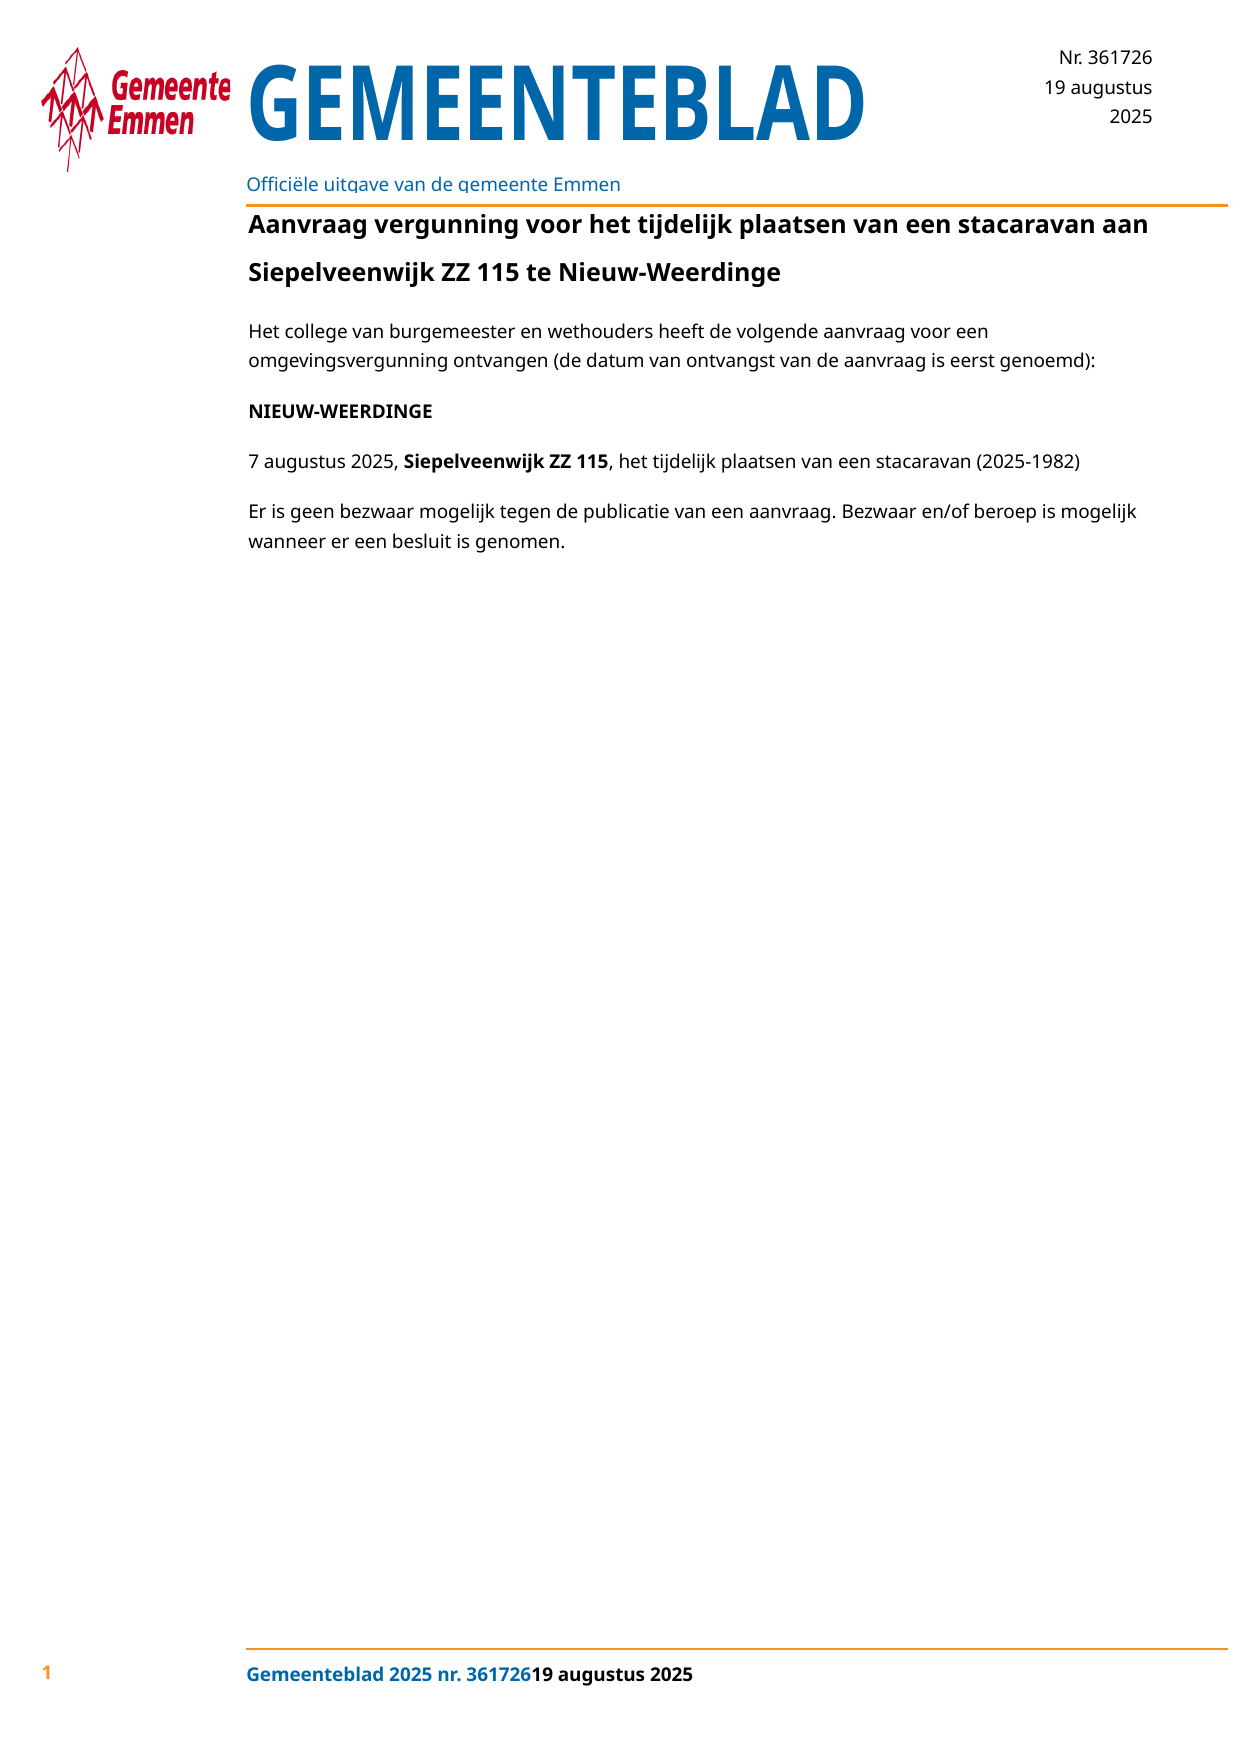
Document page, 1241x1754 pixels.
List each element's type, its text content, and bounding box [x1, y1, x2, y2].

text Aanvraag vergunning voor het tijdelijk plaatsen van een stacaravan aan Siepelveenwijk ZZ 115 te Nieuw-Weerdinge [248, 207, 1152, 288]
picture [41, 47, 231, 172]
text Het college van burgemeester en wethouders heeft de volgende aanvraag voor een omgevingsvergunning ontvangen (de datum van ontvangst van de aanvraag is eerst genoemd): [248, 318, 1152, 373]
text NIEUW-WEERDINGE [248, 398, 1152, 424]
text Er is geen bezwaar mogelijk tegen de publicatie van een aanvraag. Bezwaar en/of beroep is mogelijk wanneer er een besluit is genomen. [248, 499, 1152, 554]
text 7 augustus 2025, Siepelveenwijk ZZ 115, het tijdelijk plaatsen van een stacaravan (2025-1982) [248, 448, 1152, 474]
